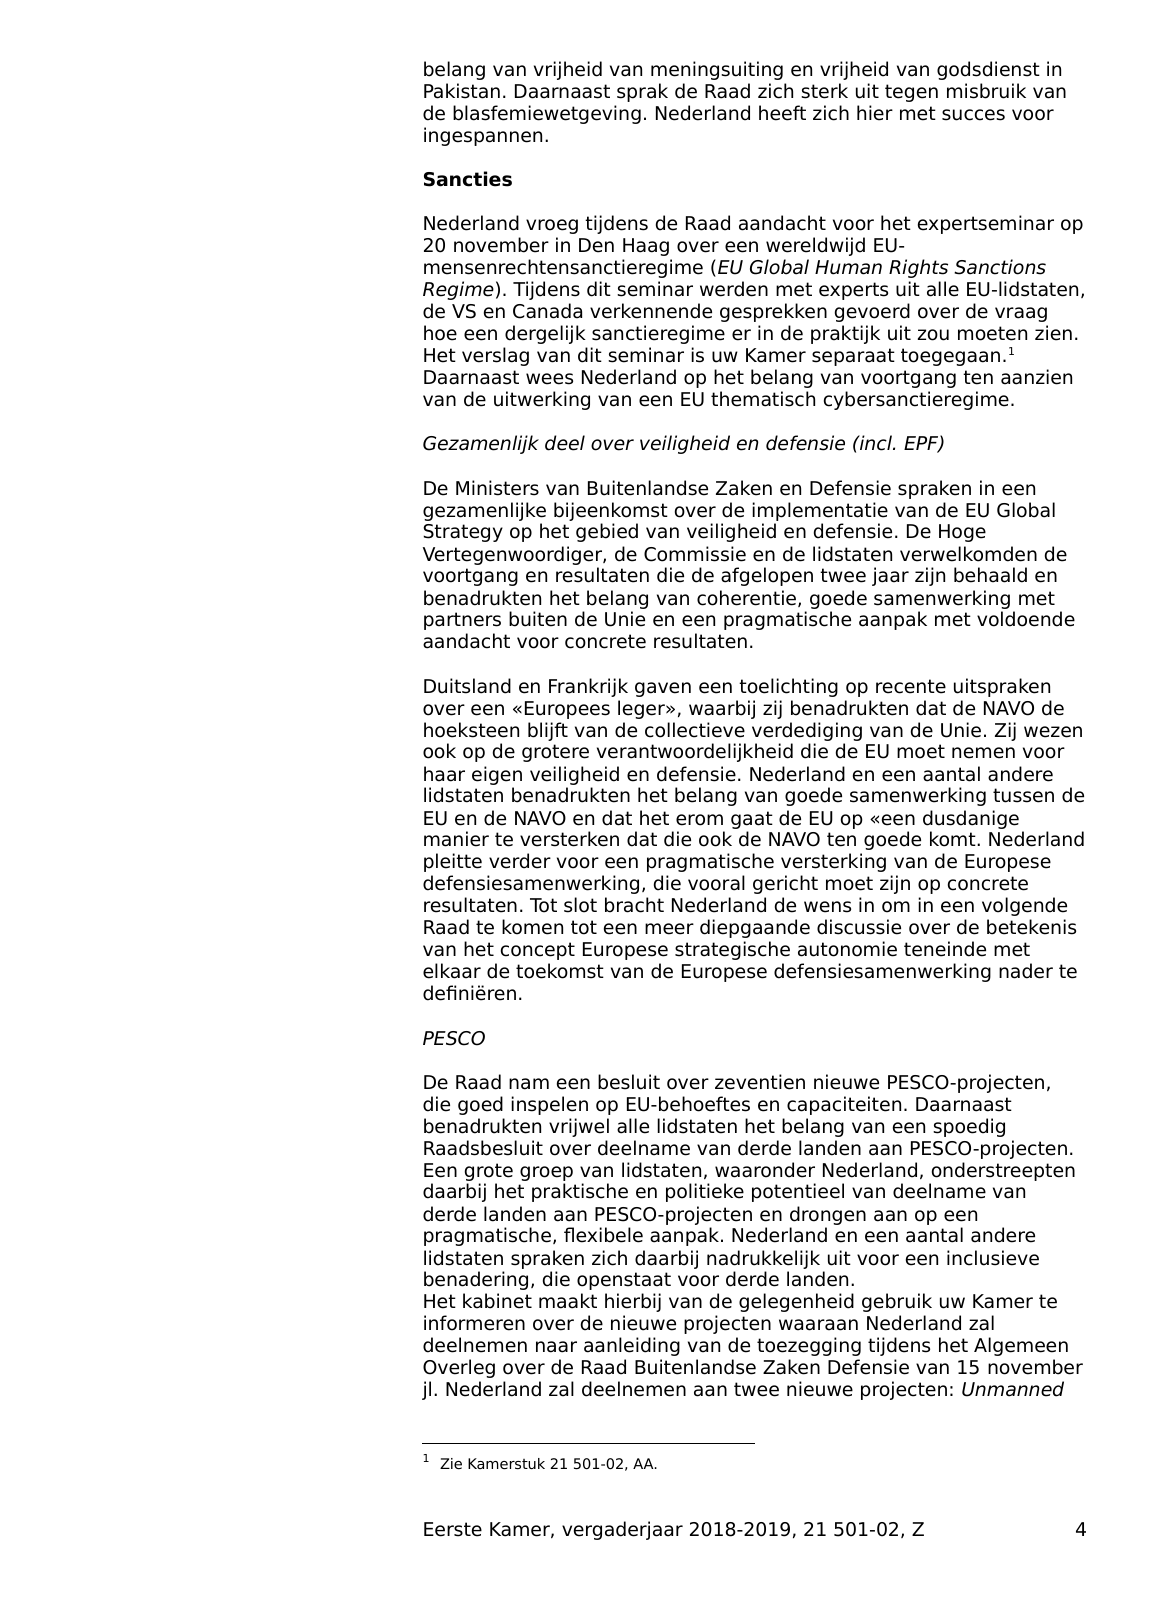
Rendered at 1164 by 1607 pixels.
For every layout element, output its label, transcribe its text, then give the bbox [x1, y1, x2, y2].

text Daarnaast wees Nederland op het belang van voortgang ten aanzien van de uitwerking van een EU thematisch cybersanctieregime. [422, 367, 1087, 411]
text belang van vrijheid van meningsuiting en vrijheid van godsdienst in Pakistan. Daarnaast sprak de Raad zich sterk uit tegen misbruik van de blasfemiewetgeving. Nederland heeft zich hier met succes voor ingespannen. [422, 59, 1087, 147]
text De Ministers van Buitenlandse Zaken en Defensie spraken in een gezamenlijke bijeenkomst over de implementatie van de EU Global Strategy op het gebied van veiligheid en defensie. De Hoge Vertegenwoordiger, de Commissie en de lidstaten verwelkomden de voortgang en resultaten die de afgelopen twee jaar zijn behaald en benadrukten het belang van coherentie, goede samenwerking met partners buiten de Unie en een pragmatische aanpak met voldoende aandacht voor concrete resultaten. [422, 477, 1087, 653]
text Nederland vroeg tijdens de Raad aandacht voor het expertseminar op 20 november in Den Haag over een wereldwijd EU-mensenrechtensanctieregime (EU Global Human Rights Sanctions Regime). Tijdens dit seminar werden met experts uit alle EU-lidstaten, de VS en Canada verkennende gesprekken gevoerd over de vraag hoe een dergelijk sanctieregime er in de praktijk uit zou moeten zien. Het verslag van dit seminar is uw Kamer separaat toegegaan. [422, 213, 1087, 367]
text Zie Kamerstuk 21 501-02, AA. [422, 1452, 1087, 1474]
text De Raad nam een besluit over zeventien nieuwe PESCO-projecten, die goed inspelen op EU-behoeftes en capaciteiten. Daarnaast benadrukten vrijwel alle lidstaten het belang van een spoedig Raadsbesluit over deelname van derde landen aan PESCO-projecten. Een grote groep van lidstaten, waaronder Nederland, onderstreepten daarbij het praktische en politieke potentieel van deelname van derde landen aan PESCO-projecten en drongen aan op een pragmatische, flexibele aanpak. Nederland en een aantal andere lidstaten spraken zich daarbij nadrukkelijk uit voor een inclusieve benadering, die openstaat voor derde landen. [422, 1072, 1087, 1291]
subtitle Gezamenlijk deel over veiligheid en defensie (incl. EPF) [422, 433, 1087, 455]
text Duitsland en Frankrijk gaven een toelichting op recente uitspraken over een «Europees leger», waarbij zij benadrukten dat de NAVO de hoeksteen blijft van de collectieve verdediging van de Unie. Zij wezen ook op de grotere verantwoordelijkheid die de EU moet nemen voor haar eigen veiligheid en defensie. Nederland en een aantal andere lidstaten benadrukten het belang van goede samenwerking tussen de EU en de NAVO en dat het erom gaat de EU op «een dusdanige manier te versterken dat die ook de NAVO ten goede komt. Nederland pleitte verder voor een pragmatische versterking van de Europese defensiesamenwerking, die vooral gericht moet zijn op concrete resultaten. Tot slot bracht Nederland de wens in om in een volgende Raad te komen tot een meer diepgaande discussie over de betekenis van het concept Europese strategische autonomie teneinde met elkaar de toekomst van de Europese defensiesamenwerking nader te definiëren. [422, 676, 1087, 1005]
text Het kabinet maakt hierbij van de gelegenheid gebruik uw Kamer te informeren over de nieuwe projecten waaraan Nederland zal deelnemen naar aanleiding van de toezegging tijdens het Algemeen Overleg over de Raad Buitenlandse Zaken Defensie van 15 november jl. Nederland zal deelnemen aan twee nieuwe projecten: Unmanned [422, 1291, 1087, 1401]
subtitle PESCO [422, 1027, 1087, 1049]
subtitle Sancties [422, 169, 1087, 191]
